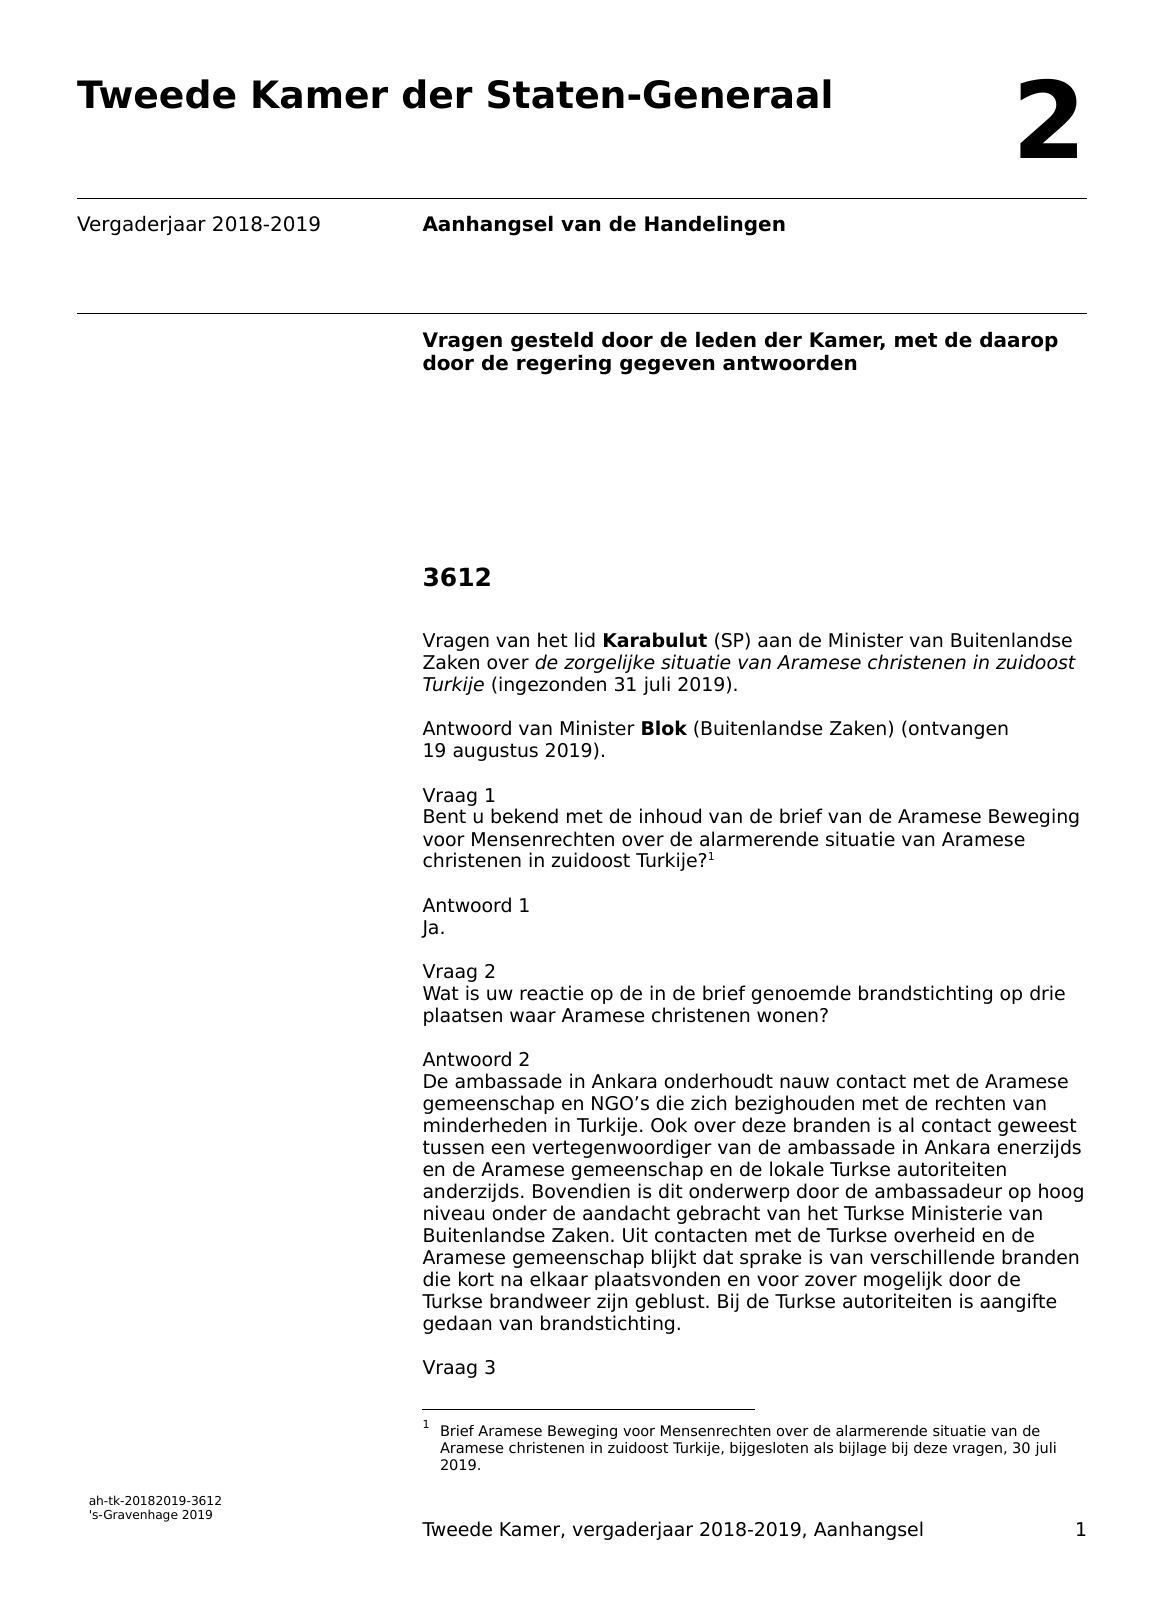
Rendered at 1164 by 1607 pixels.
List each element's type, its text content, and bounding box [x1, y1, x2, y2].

table_cell Vergaderjaar 2018-2019 [77, 199, 422, 313]
text Ja. [422, 917, 1087, 938]
text Vraag 3 [422, 1357, 1087, 1379]
text De ambassade in Ankara onderhoudt nauw contact met de Aramese gemeenschap en NGO’s die zich bezighouden met de rechten van minderheden in Turkije. Ook over deze branden is al contact geweest tussen een vertegenwoordiger van de ambassade in Ankara enerzijds en de Aramese gemeenschap en de lokale Turkse autoriteiten anderzijds. Bovendien is dit onderwerp door de ambassadeur op hoog niveau onder de aandacht gebracht van het Turkse Ministerie van Buitenlandse Zaken. Uit contacten met de Turkse overheid en de Aramese gemeenschap blijkt dat sprake is van verschillende branden die kort na elkaar plaatsvonden en voor zover mogelijk door de Turkse brandweer zijn geblust. Bij de Turkse autoriteiten is aangifte gedaan van brandstichting. [422, 1071, 1087, 1334]
text Brief Aramese Beweging voor Mensenrechten over de alarmerende situatie van de Aramese christenen in zuidoost Turkije, bijgesloten als bijlage bij deze vragen, 30 juli 2019. [422, 1418, 1087, 1474]
text Antwoord 2 [422, 1049, 1087, 1071]
table_header Tweede Kamer der Staten-Generaal [77, 59, 886, 198]
text 's-Gravenhage 2019 [88, 1508, 323, 1522]
text Antwoord 1 [422, 894, 1087, 917]
text ah-tk-20182019-3612 [88, 1494, 323, 1508]
text Bent u bekend met de inhoud van de brief van de Aramese Beweging voor Mensenrechten over de alarmerende situatie van Aramese christenen in zuidoost Turkije? [422, 806, 1087, 872]
text Antwoord van Minister Blok (Buitenlandse Zaken) (ontvangen 19 augustus 2019). [422, 718, 1087, 762]
text Vraag 1 [422, 784, 1087, 806]
table_cell Vragen gesteld door de leden der Kamer, met de daarop door de regering gegeven antwoorden [422, 314, 1087, 375]
text Vraag 2 [422, 961, 1087, 983]
text 3612 [422, 563, 1087, 592]
text Wat is uw reactie op de in de brief genoemde brandstichting op drie plaatsen waar Aramese christenen wonen? [422, 983, 1087, 1027]
text Vragen van het lid Karabulut (SP) aan de Minister van Buitenlandse Zaken over de zorgelijke situatie van Aramese christenen in zuidoost Turkije (ingezonden 31 juli 2019). [422, 630, 1087, 696]
table_header 2 [886, 59, 1087, 198]
table_cell Aanhangsel van de Handelingen [422, 199, 1087, 313]
table_cell [77, 314, 422, 375]
